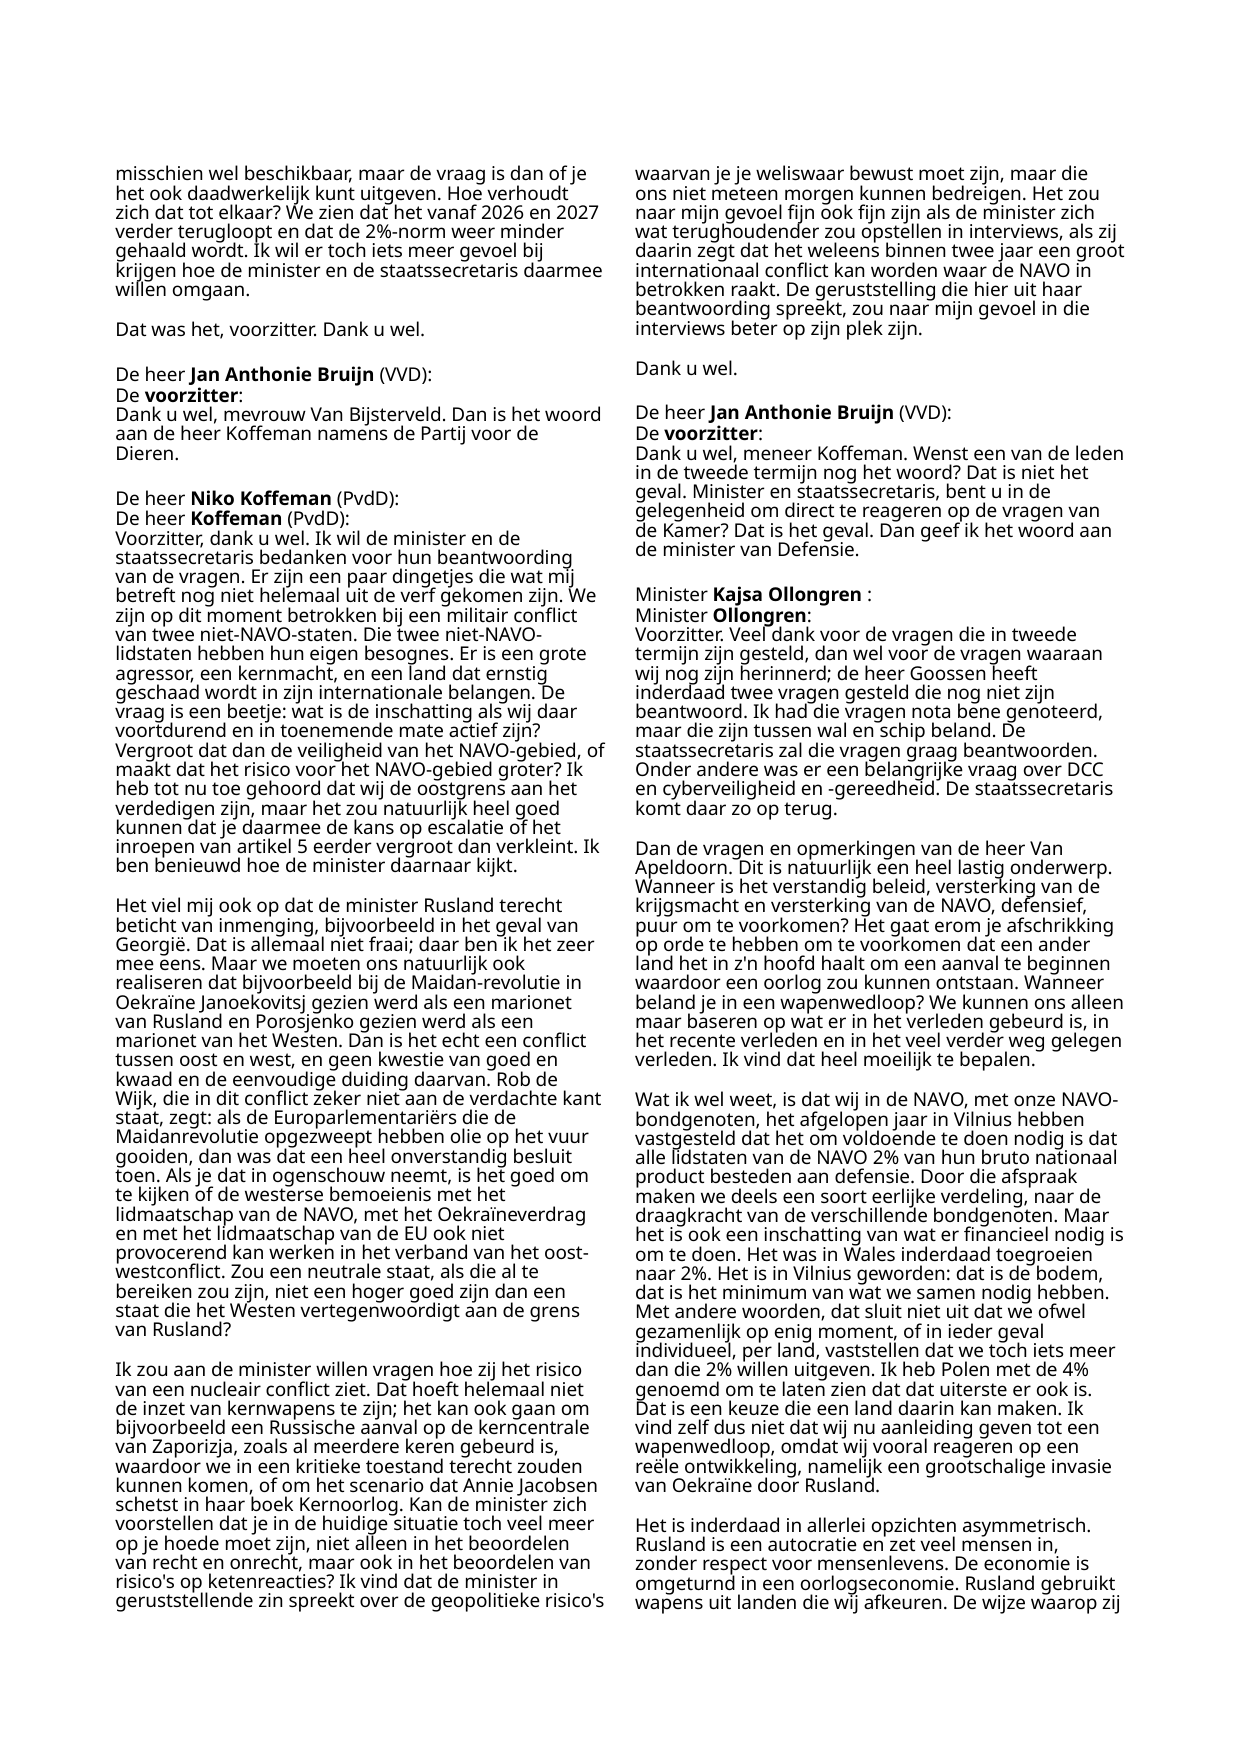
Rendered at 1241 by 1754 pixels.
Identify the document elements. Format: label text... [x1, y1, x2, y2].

text De heer Koffeman (PvdD): [115, 510, 605, 530]
text Dank u wel, meneer Koffeman. Wenst een van de leden in de tweede termijn nog het woord? Dat is niet het geval. Minister en staatssecretaris, bent u in de gelegenheid om direct te reageren op de vragen van de Kamer? Dat is het geval. Dan geef ik het woord aan de minister van Defensie. [635, 444, 1125, 560]
text Dank u wel, mevrouw Van Bijsterveld. Dan is het woord aan de heer Koffeman namens de Partij voor de Dieren. [115, 406, 605, 464]
text De heer Jan Anthonie Bruijn (VVD): [115, 361, 605, 387]
text misschien wel beschikbaar, maar de vraag is dan of je het ook daadwerkelijk kunt uitgeven. Hoe verhoudt zich dat tot elkaar? We zien dat het vanaf 2026 en 2027 verder terugloopt en dat de 2%-norm weer minder gehaald wordt. Ik wil er toch iets meer gevoel bij krijgen hoe de minister en de staatssecretaris daarmee willen omgaan. [115, 165, 605, 300]
text Het is inderdaad in allerlei opzichten asymmetrisch. Rusland is een autocratie en zet veel mensen in, zonder respect voor mensenlevens. De economie is omgeturnd in een oorlogseconomie. Rusland gebruikt wapens uit landen die wij afkeuren. De wijze waarop zij [635, 1517, 1125, 1613]
text Wat ik wel weet, is dat wij in de NAVO, met onze NAVO-bondgenoten, het afgelopen jaar in Vilnius hebben vastgesteld dat het om voldoende te doen nodig is dat alle lidstaten van de NAVO 2% van hun bruto nationaal product besteden aan defensie. Door die afspraak maken we deels een soort eerlijke verdeling, naar de draagkracht van de verschillende bondgenoten. Maar het is ook een inschatting van wat er financieel nodig is om te doen. Het was in Wales inderdaad toegroeien naar 2%. Het is in Vilnius geworden: dat is de bodem, dat is het minimum van wat we samen nodig hebben. Met andere woorden, dat sluit niet uit dat we ofwel gezamenlijk op enig moment, of in ieder geval individueel, per land, vaststellen dat we toch iets meer dan die 2% willen uitgeven. Ik heb Polen met de 4% genoemd om te laten zien dat dat uiterste er ook is. Dat is een keuze die een land daarin kan maken. Ik vind zelf dus niet dat wij nu aanleiding geven tot een wapenwedloop, omdat wij vooral reageren op een reële ontwikkeling, namelijk een grootschalige invasie van Oekraïne door Rusland. [635, 1091, 1125, 1496]
text Ik zou aan de minister willen vragen hoe zij het risico van een nucleair conflict ziet. Dat hoeft helemaal niet de inzet van kernwapens te zijn; het kan ook gaan om bijvoorbeeld een Russische aanval op de kerncentrale van Zaporizja, zoals al meerdere keren gebeurd is, waardoor we in een kritieke toestand terecht zouden kunnen komen, of om het scenario dat Annie Jacobsen schetst in haar boek Kernoorlog. Kan de minister zich voorstellen dat je in de huidige situatie toch veel meer op je hoede moet zijn, niet alleen in het beoordelen van recht en onrecht, maar ook in het beoordelen van risico's op ketenreacties? Ik vind dat de minister in geruststellende zin spreekt over de geopolitieke risico's [115, 1361, 605, 1612]
text Dan de vragen en opmerkingen van de heer Van Apeldoorn. Dit is natuurlijk een heel lastig onderwerp. Wanneer is het verstandig beleid, versterking van de krijgsmacht en versterking van de NAVO, defensief, puur om te voorkomen? Het gaat erom je afschrikking op orde te hebben om te voorkomen dat een ander land het in z'n hoofd haalt om een aanval te beginnen waardoor een oorlog zou kunnen ontstaan. Wanneer beland je in een wapenwedloop? We kunnen ons alleen maar baseren op wat er in het verleden gebeurd is, in het recente verleden en in het veel verder weg gelegen verleden. Ik vind dat heel moeilijk te bepalen. [635, 839, 1125, 1071]
text Dank u wel. [635, 359, 1125, 379]
text De heer Niko Koffeman (PvdD): [115, 485, 605, 510]
text Het viel mij ook op dat de minister Rusland terecht beticht van inmenging, bijvoorbeeld in het geval van Georgië. Dat is allemaal niet fraai; daar ben ik het zeer mee eens. Maar we moeten ons natuurlijk ook realiseren dat bijvoorbeeld bij de Maidan-revolutie in Oekraïne Janoekovitsj gezien werd als een marionet van Rusland en Porosjenko gezien werd als een marionet van het Westen. Dan is het echt een conflict tussen oost en west, en geen kwestie van goed en kwaad en de eenvoudige duiding daarvan. Rob de Wijk, die in dit conflict zeker niet aan de verdachte kant staat, zegt: als de Europarlementariërs die de Maidanrevolutie opgezweept hebben olie op het vuur gooiden, dan was dat een heel onverstandig besluit toen. Als je dat in ogenschouw neemt, is het goed om te kijken of de westerse bemoeienis met het lidmaatschap van de NAVO, met het Oekraïneverdrag en met het lidmaatschap van de EU ook niet provocerend kan werken in het verband van het oost-westconflict. Zou een neutrale staat, als die al te bereiken zou zijn, niet een hoger goed zijn dan een staat die het Westen vertegenwoordigt aan de grens van Rusland? [115, 897, 605, 1341]
text Voorzitter. Veel dank voor de vragen die in tweede termijn zijn gesteld, dan wel voor de vragen waaraan wij nog zijn herinnerd; de heer Goossen heeft inderdaad twee vragen gesteld die nog niet zijn beantwoord. Ik had die vragen nota bene genoteerd, maar die zijn tussen wal en schip beland. De staatssecretaris zal die vragen graag beantwoorden. Onder andere was er een belangrijke vraag over DCC en cyberveiligheid en -gereedheid. De staatssecretaris komt daar zo op terug. [635, 626, 1125, 819]
text Voorzitter, dank u wel. Ik wil de minister en de staatssecretaris bedanken voor hun beantwoording van de vragen. Er zijn een paar dingetjes die wat mij betreft nog niet helemaal uit de verf gekomen zijn. We zijn op dit moment betrokken bij een militair conflict van twee niet-NAVO-staten. Die twee niet-NAVO-lidstaten hebben hun eigen besognes. Er is een grote agressor, een kernmacht, en een land dat ernstig geschaad wordt in zijn internationale belangen. De vraag is een beetje: wat is de inschatting als wij daar voortdurend en in toenemende mate actief zijn? Vergroot dat dan de veiligheid van het NAVO-gebied, of maakt dat het risico voor het NAVO-gebied groter? Ik heb tot nu toe gehoord dat wij de oostgrens aan het verdedigen zijn, maar het zou natuurlijk heel goed kunnen dat je daarmee de kans op escalatie of het inroepen van artikel 5 eerder vergroot dan verkleint. Ik ben benieuwd hoe de minister daarnaar kijkt. [115, 530, 605, 877]
text Dat was het, voorzitter. Dank u wel. [115, 321, 605, 340]
text Minister Kajsa Ollongren : [635, 581, 1125, 607]
text De voorzitter: [635, 425, 1125, 444]
text Minister Ollongren: [635, 607, 1125, 626]
text De voorzitter: [115, 387, 605, 406]
text De heer Jan Anthonie Bruijn (VVD): [635, 399, 1125, 425]
text waarvan je je weliswaar bewust moet zijn, maar die ons niet meteen morgen kunnen bedreigen. Het zou naar mijn gevoel fijn ook fijn zijn als de minister zich wat terughoudender zou opstellen in interviews, als zij daarin zegt dat het weleens binnen twee jaar een groot internationaal conflict kan worden waar de NAVO in betrokken raakt. De geruststelling die hier uit haar beantwoording spreekt, zou naar mijn gevoel in die interviews beter op zijn plek zijn. [635, 165, 1125, 339]
